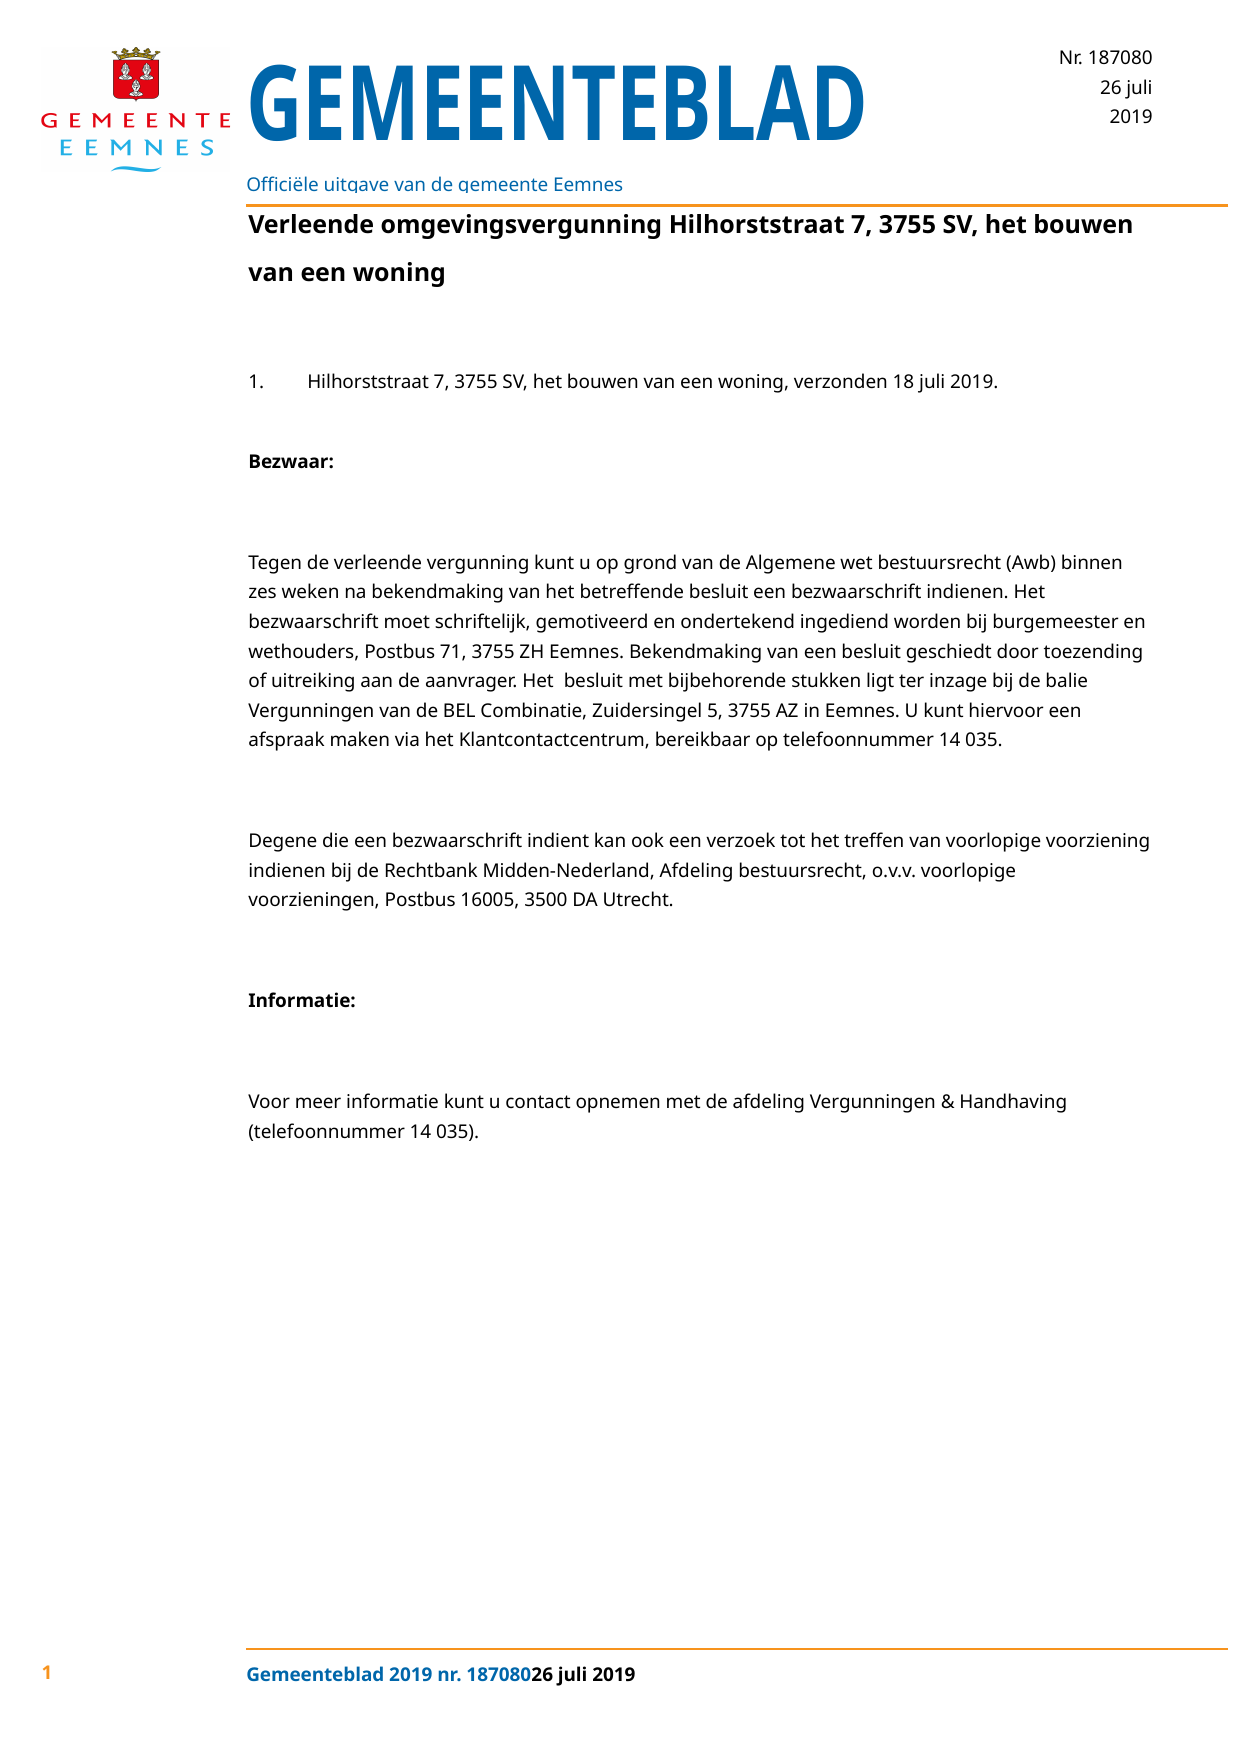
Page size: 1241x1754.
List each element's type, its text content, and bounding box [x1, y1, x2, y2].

text Informatie: [248, 987, 1152, 1013]
list Hilhorststraat 7, 3755 SV, het bouwen van een woning, verzonden 18 juli 2019. [248, 368, 1152, 394]
text Degene die een bezwaarschrift indient kan ook een verzoek tot het treffen van voorlopige voorziening indienen bij de Rechtbank Midden-Nederland, Afdeling bestuursrecht, o.v.v. voorlopige voorzieningen, Postbus 16005, 3500 DA Utrecht. [248, 827, 1152, 912]
text Bezwaar: [248, 448, 1152, 474]
picture [41, 47, 231, 172]
text Voor meer informatie kunt u contact opnemen met de afdeling Vergunningen & Handhaving (telefoonnummer 14 035). [248, 1088, 1152, 1144]
text Verleende omgevingsvergunning Hilhorststraat 7, 3755 SV, het bouwen van een woning [248, 207, 1152, 288]
text Tegen de verleende vergunning kunt u op grond van de Algemene wet bestuursrecht (Awb) binnen zes weken na bekendmaking van het betreffende besluit een bezwaarschrift indienen. Het bezwaarschrift moet schriftelijk, gemotiveerd en ondertekend ingediend worden bij burgemeester en wethouders, Postbus 71, 3755 ZH Eemnes. Bekendmaking van een besluit geschiedt door toezending of uitreiking aan de aanvrager. Het besluit met bijbehorende stukken ligt ter inzage bij de balie Vergunningen van de BEL Combinatie, Zuidersingel 5, 3755 AZ in Eemnes. U kunt hiervoor een afspraak maken via het Klantcontactcentrum, bereikbaar op telefoonnummer 14 035. [248, 549, 1152, 752]
